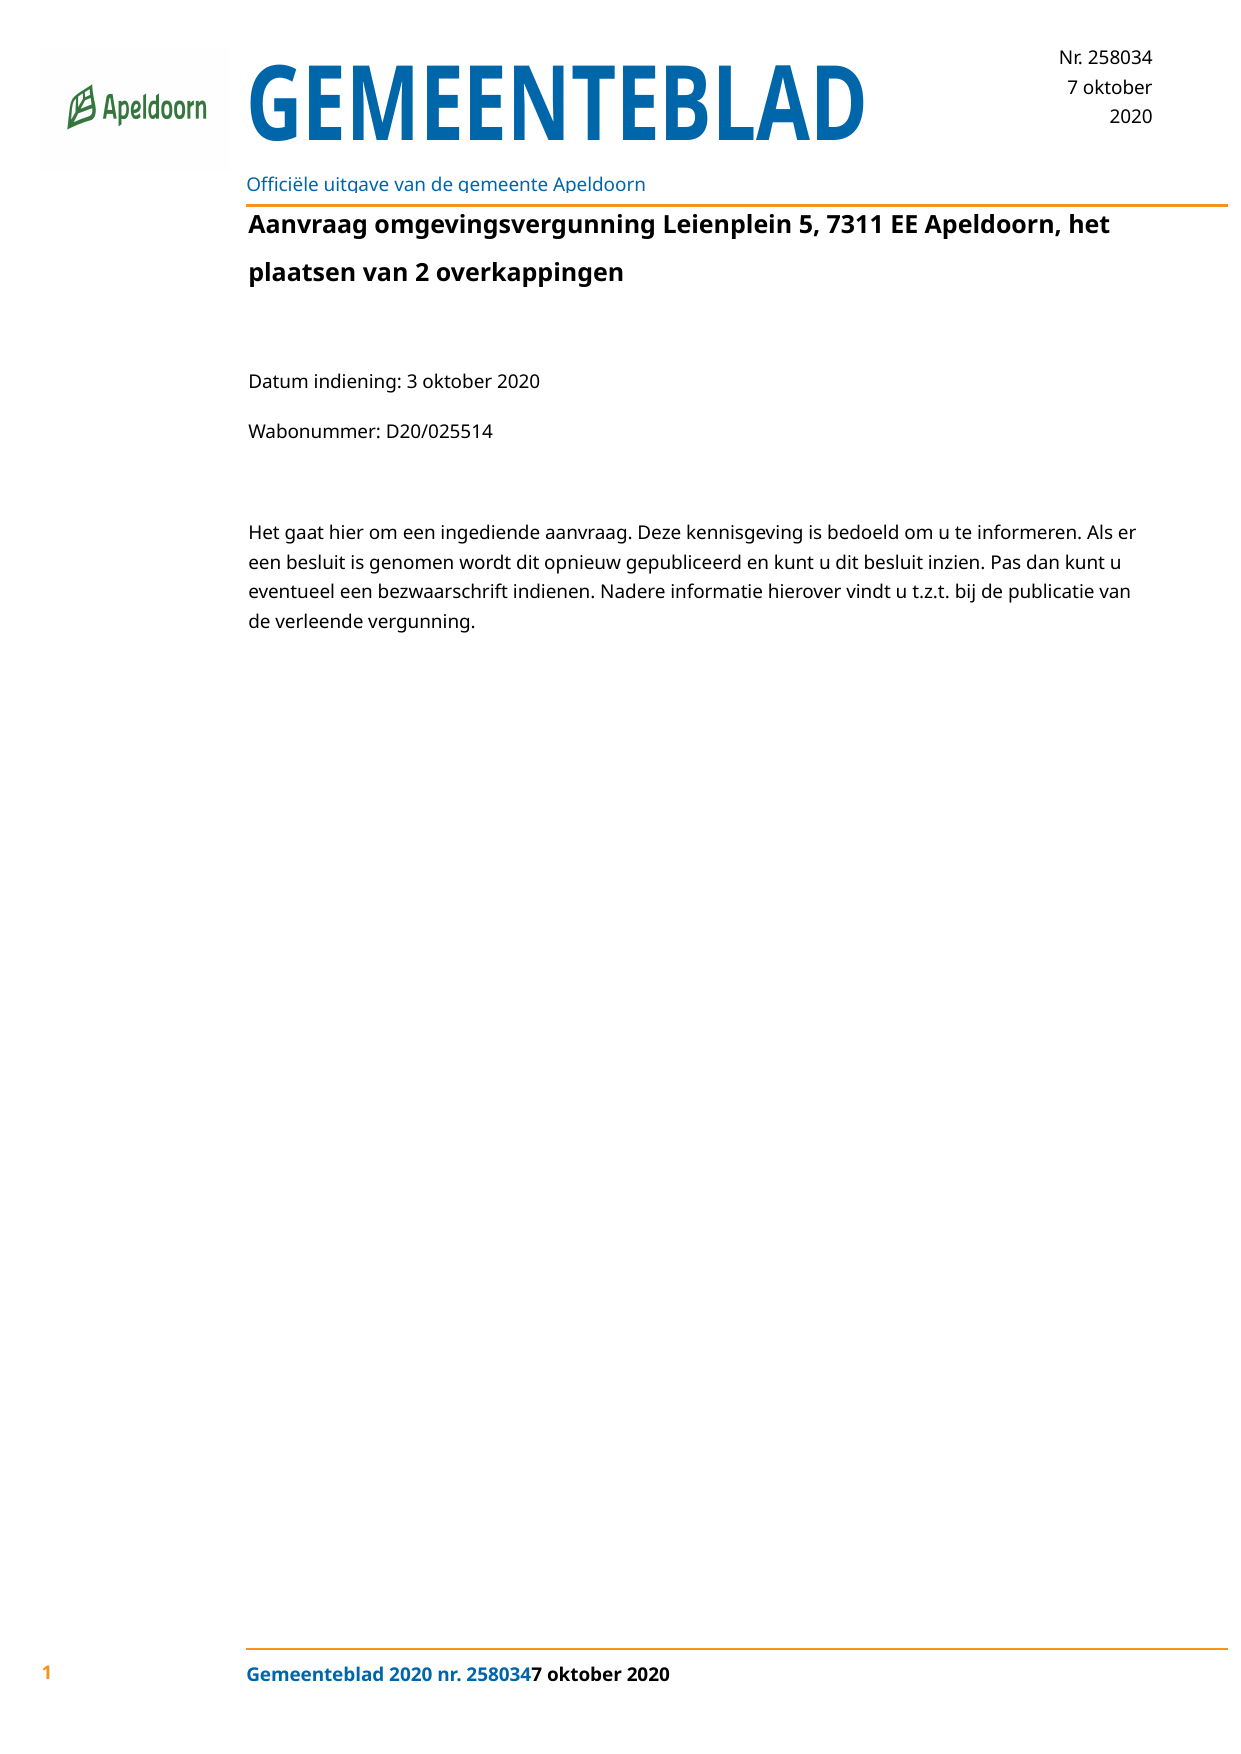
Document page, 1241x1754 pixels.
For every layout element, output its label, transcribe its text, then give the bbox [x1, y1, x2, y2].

text Het gaat hier om een ingediende aanvraag. Deze kennisgeving is bedoeld om u te informeren. Als er een besluit is genomen wordt dit opnieuw gepubliceerd en kunt u dit besluit inzien. Pas dan kunt u eventueel een bezwaarschrift indienen. Nadere informatie hierover vindt u t.z.t. bij de publicatie van de verleende vergunning. [248, 519, 1152, 634]
text Wabonummer: D20/025514 [248, 419, 1152, 444]
text Aanvraag omgevingsvergunning Leienplein 5, 7311 EE Apeldoorn, het plaatsen van 2 overkappingen [248, 207, 1152, 288]
text Datum indiening: 3 oktober 2020 [248, 368, 1152, 394]
picture [41, 47, 231, 172]
